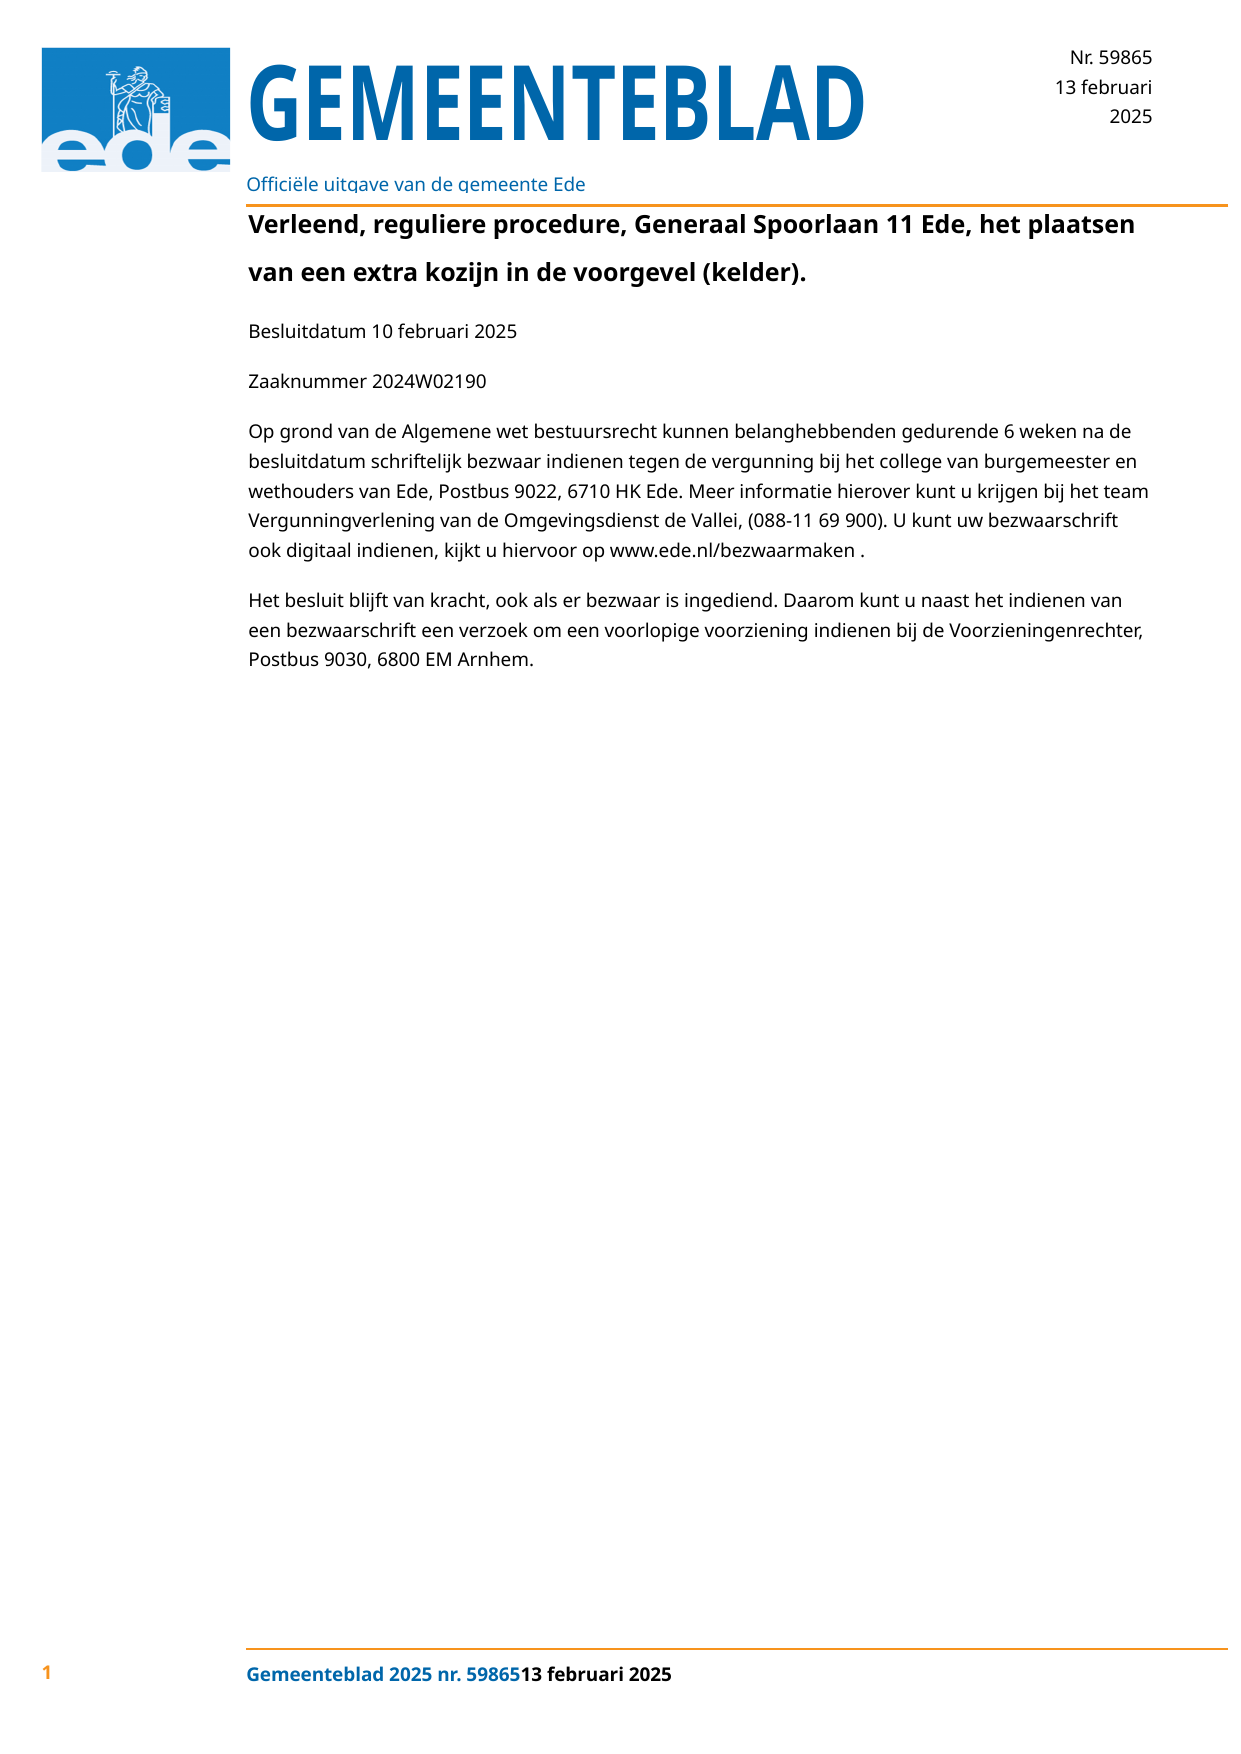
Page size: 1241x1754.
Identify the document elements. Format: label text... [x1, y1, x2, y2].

text Op grond van de Algemene wet bestuursrecht kunnen belanghebbenden gedurende 6 weken na de besluitdatum schriftelijk bezwaar indienen tegen de vergunning bij het college van burgemeester en wethouders van Ede, Postbus 9022, 6710 HK Ede. Meer informatie hierover kunt u krijgen bij het team Vergunningverlening van de Omgevingsdienst de Vallei, (088-11 69 900). U kunt uw bezwaarschrift ook digitaal indienen, kijkt u hiervoor op www.ede.nl/bezwaarmaken . [248, 419, 1152, 563]
text Het besluit blijft van kracht, ook als er bezwaar is ingediend. Daarom kunt u naast het indienen van een bezwaarschrift een verzoek om een voorlopige voorziening indienen bij de Voorzieningenrechter, Postbus 9030, 6800 EM Arnhem. [248, 587, 1152, 672]
text Verleend, reguliere procedure, Generaal Spoorlaan 11 Ede, het plaatsen van een extra kozijn in de voorgevel (kelder). [248, 207, 1152, 288]
text Zaaknummer 2024W02190 [248, 368, 1152, 394]
text Besluitdatum 10 februari 2025 [248, 318, 1152, 344]
picture [41, 47, 231, 172]
